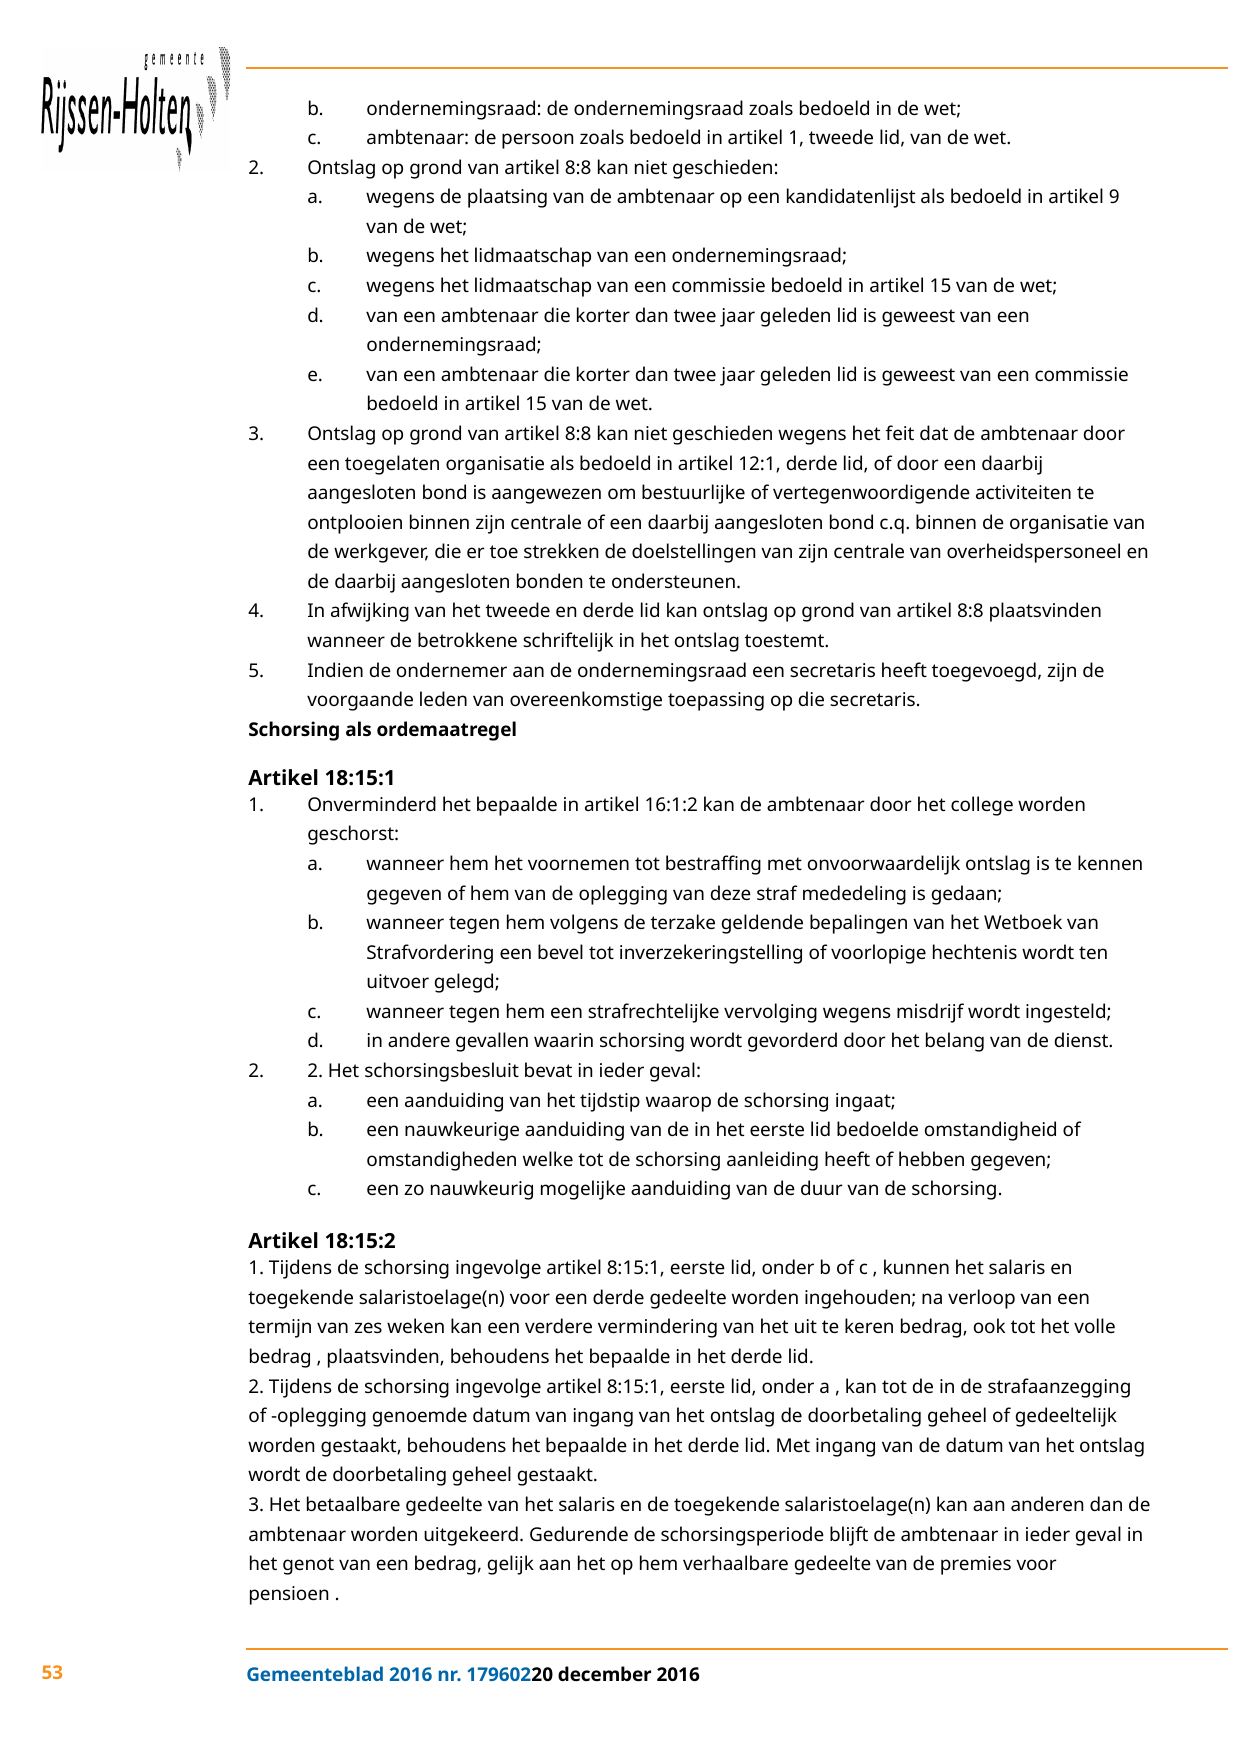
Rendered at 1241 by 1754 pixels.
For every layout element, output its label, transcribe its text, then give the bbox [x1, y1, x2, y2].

text 1. Tijdens de schorsing ingevolge artikel 8:15:1, eerste lid, onder b of c , kunnen het salaris en toegekende salaristoelage(n) voor een derde gedeelte worden ingehouden; na verloop van een termijn van zes weken kan een verdere vermindering van het uit te keren bedrag, ook tot het volle bedrag , plaatsvinden, behoudens het bepaalde in het derde lid. [248, 1254, 1152, 1369]
list 2. Het schorsingsbesluit bevat in ieder geval: [248, 1057, 1152, 1083]
list In afwijking van het tweede en derde lid kan ontslag op grond van artikel 8:8 plaatsvinden wanneer de betrokkene schriftelijk in het ontslag toestemt. [248, 598, 1152, 653]
list wanneer hem het voornemen tot bestraffing met onvoorwaardelijk ontslag is te kennen gegeven of hem van de oplegging van deze straf mededeling is gedaan; [307, 850, 1152, 906]
list een aanduiding van het tijdstip waarop de schorsing ingaat; [307, 1087, 1152, 1113]
picture [41, 47, 231, 172]
list wegens het lidmaatschap van een ondernemingsraad; [307, 243, 1152, 268]
list wanneer tegen hem een strafrechtelijke vervolging wegens misdrijf wordt ingesteld; [307, 998, 1152, 1024]
list een nauwkeurige aanduiding van de in het eerste lid bedoelde omstandigheid of omstandigheden welke tot de schorsing aanleiding heeft of hebben gegeven; [307, 1116, 1152, 1172]
list van een ambtenaar die korter dan twee jaar geleden lid is geweest van een commissie bedoeld in artikel 15 van de wet. [307, 361, 1152, 416]
list wanneer tegen hem volgens de terzake geldende bepalingen van het Wetboek van Strafvordering een bevel tot inverzekeringstelling of voorlopige hechtenis wordt ten uitvoer gelegd; [307, 909, 1152, 994]
list in andere gevallen waarin schorsing wordt gevorderd door het belang van de dienst. [307, 1028, 1152, 1053]
text Artikel 18:15:2 [248, 1226, 1152, 1254]
text Artikel 18:15:1 [248, 763, 1152, 791]
list ambtenaar: de persoon zoals bedoeld in artikel 1, tweede lid, van de wet. [307, 124, 1152, 150]
list van een ambtenaar die korter dan twee jaar geleden lid is geweest van een ondernemingsraad; [307, 302, 1152, 357]
text 2. Tijdens de schorsing ingevolge artikel 8:15:1, eerste lid, onder a , kan tot de in de strafaanzegging of -oplegging genoemde datum van ingang van het ontslag de doorbetaling geheel of gedeeltelijk worden gestaakt, behoudens het bepaalde in het derde lid. Met ingang van de datum van het ontslag wordt de doorbetaling geheel gestaakt. [248, 1373, 1152, 1487]
list Ontslag op grond van artikel 8:8 kan niet geschieden wegens het feit dat de ambtenaar door een toegelaten organisatie als bedoeld in artikel 12:1, derde lid, of door een daarbij aangesloten bond is aangewezen om bestuurlijke of vertegenwoordigende activiteiten te ontplooien binnen zijn centrale of een daarbij aangesloten bond c.q. binnen de organisatie van de werkgever, die er toe strekken de doelstellingen van zijn centrale van overheidspersoneel en de daarbij aangesloten bonden te ondersteunen. [248, 420, 1152, 594]
list Ontslag op grond van artikel 8:8 kan niet geschieden: [248, 154, 1152, 180]
list ondernemingsraad: de ondernemingsraad zoals bedoeld in de wet; [307, 95, 1152, 121]
text Schorsing als ordemaatregel [248, 716, 1152, 742]
text 3. Het betaalbare gedeelte van het salaris en de toegekende salaristoelage(n) kan aan anderen dan de ambtenaar worden uitgekeerd. Gedurende de schorsingsperiode blijft de ambtenaar in ieder geval in het genot van een bedrag, gelijk aan het op hem verhaalbare gedeelte van de premies voor pensioen . [248, 1491, 1152, 1606]
list wegens het lidmaatschap van een commissie bedoeld in artikel 15 van de wet; [307, 272, 1152, 298]
list Onverminderd het bepaalde in artikel 16:1:2 kan de ambtenaar door het college worden geschorst: [248, 791, 1152, 846]
list Indien de ondernemer aan de ondernemingsraad een secretaris heeft toegevoegd, zijn de voorgaande leden van overeenkomstige toepassing op die secretaris. [248, 657, 1152, 712]
list een zo nauwkeurig mogelijke aanduiding van de duur van de schorsing. [307, 1176, 1152, 1201]
list wegens de plaatsing van de ambtenaar op een kandidatenlijst als bedoeld in artikel 9 van de wet; [307, 183, 1152, 239]
